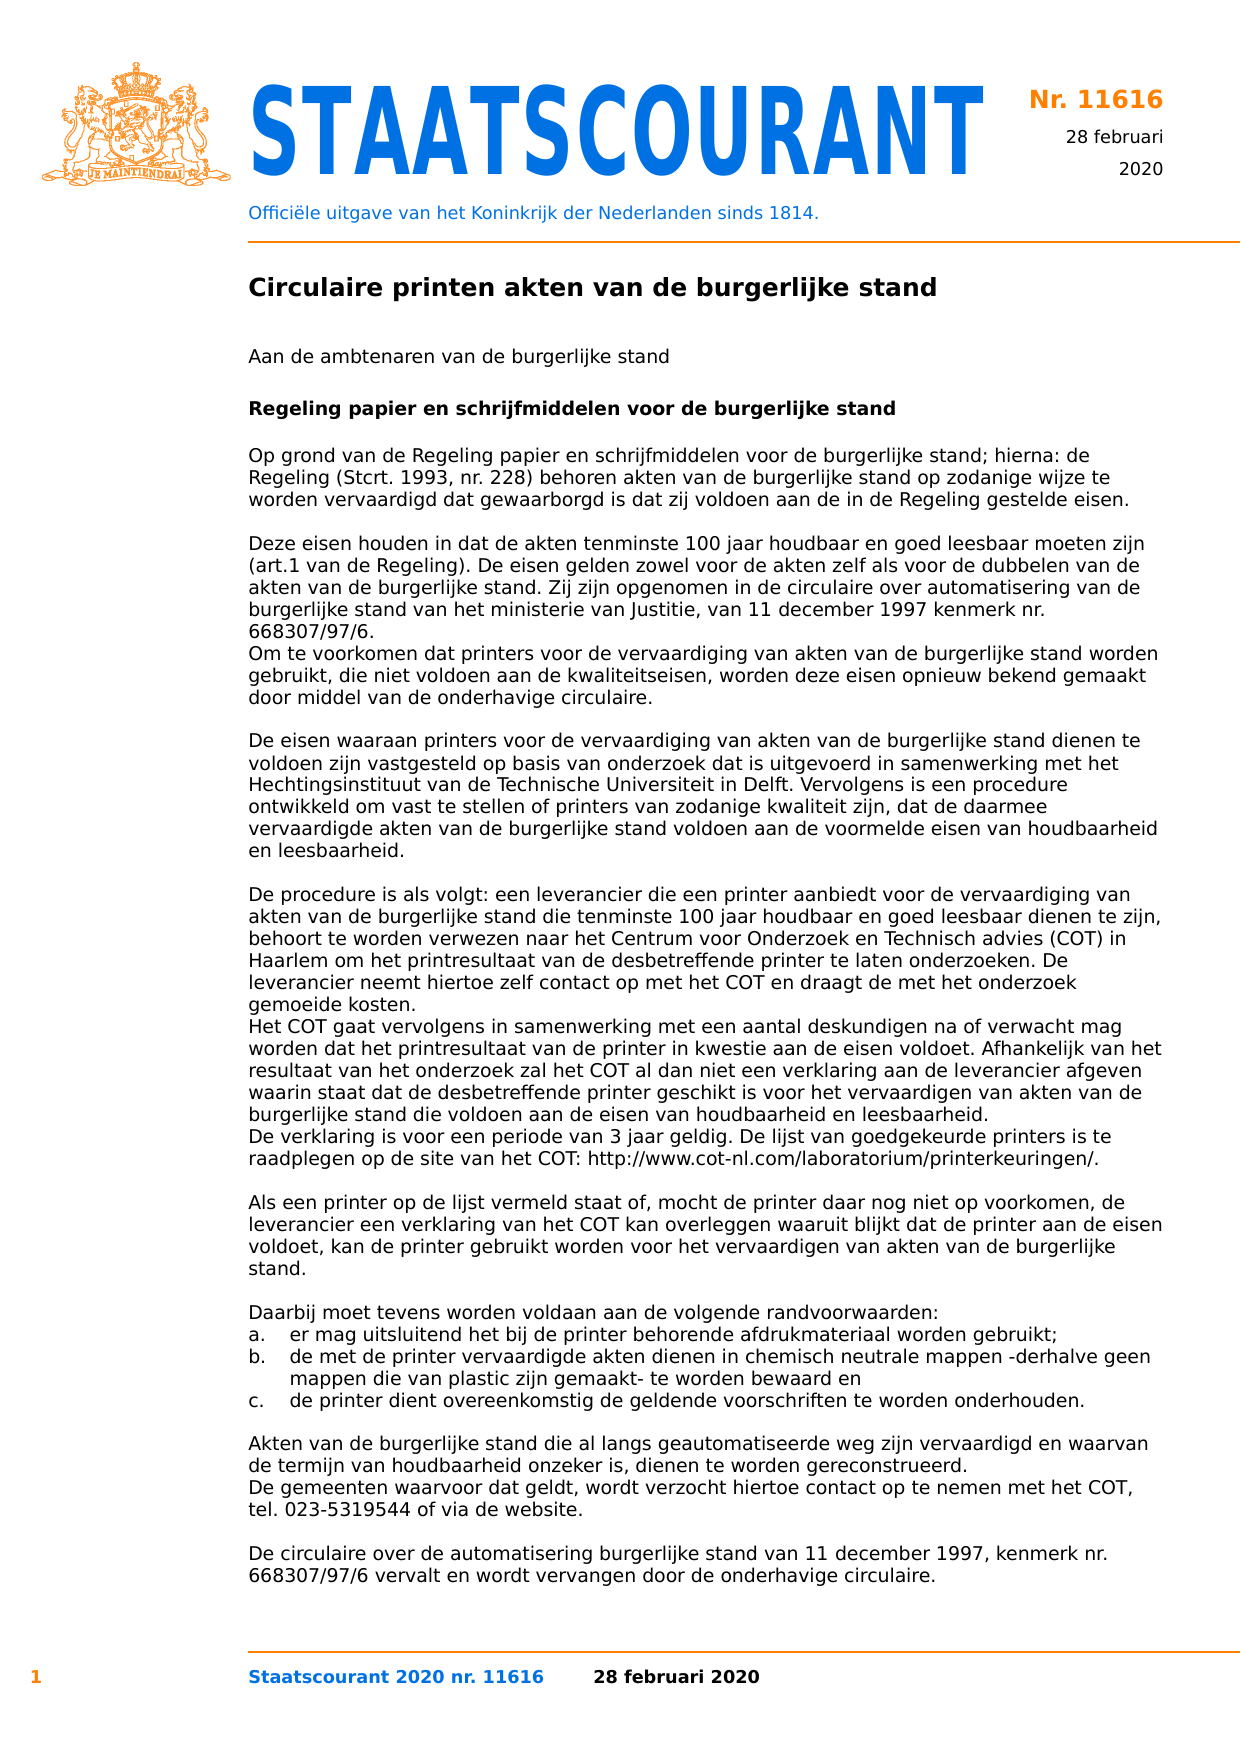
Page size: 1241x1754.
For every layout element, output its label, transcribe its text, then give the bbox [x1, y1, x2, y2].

text Aan de ambtenaren van de burgerlijke stand [248, 346, 1163, 368]
table_header STAATSCOURANT [248, 62, 998, 203]
text b. de met de printer vervaardigde akten dienen in chemisch neutrale mappen -derhalve geen mappen die van plastic zijn gemaakt- te worden bewaard en [248, 1346, 1163, 1389]
text Akten van de burgerlijke stand die al langs geautomatiseerde weg zijn vervaardigd en waarvan de termijn van houdbaarheid onzeker is, dienen te worden gereconstrueerd. [248, 1433, 1163, 1477]
text Deze eisen houden in dat de akten tenminste 100 jaar houdbaar en goed leesbaar moeten zijn (art.1 van de Regeling). De eisen gelden zowel voor de akten zelf als voor de dubbelen van de akten van de burgerlijke stand. Zij zijn opgenomen in de circulaire over automatisering van de burgerlijke stand van het ministerie van Justitie, van 11 december 1997 kenmerk nr. 668307/97/6. [248, 533, 1163, 643]
table_cell 2020 [998, 153, 1240, 203]
table_header Nr. 11616 [998, 62, 1240, 121]
subtitle Regeling papier en schrijfmiddelen voor de burgerlijke stand [248, 398, 1163, 420]
text Daarbij moet tevens worden voldaan aan de volgende randvoorwaarden: [248, 1302, 1163, 1323]
subtitle Circulaire printen akten van de burgerlijke stand [248, 273, 1163, 302]
text De circulaire over de automatisering burgerlijke stand van 11 december 1997, kenmerk nr. 668307/97/6 vervalt en wordt vervangen door de onderhavige circulaire. [248, 1543, 1163, 1587]
text a. er mag uitsluitend het bij de printer behorende afdrukmateriaal worden gebruikt; [248, 1323, 1163, 1346]
text De gemeenten waarvoor dat geldt, wordt verzocht hiertoe contact op te nemen met het COT, tel. 023-5319544 of via de website. [248, 1477, 1163, 1521]
table_header [25, 62, 248, 241]
table_cell Officiële uitgave van het Koninkrijk der Nederlanden sinds 1814. [248, 203, 1240, 241]
text Op grond van de Regeling papier en schrijfmiddelen voor de burgerlijke stand; hierna: de Regeling (Stcrt. 1993, nr. 228) behoren akten van de burgerlijke stand op zodanige wijze te worden vervaardigd dat gewaarborgd is dat zij voldoen aan de in de Regeling gestelde eisen. [248, 445, 1163, 511]
picture [41, 62, 231, 186]
text Het COT gaat vervolgens in samenwerking met een aantal deskundigen na of verwacht mag worden dat het printresultaat van de printer in kwestie aan de eisen voldoet. Afhankelijk van het resultaat van het onderzoek zal het COT al dan niet een verklaring aan de leverancier afgeven waarin staat dat de desbetreffende printer geschikt is voor het vervaardigen van akten van de burgerlijke stand die voldoen aan de eisen van houdbaarheid en leesbaarheid. [248, 1016, 1163, 1126]
text Als een printer op de lijst vermeld staat of, mocht de printer daar nog niet op voorkomen, de leverancier een verklaring van het COT kan overleggen waaruit blijkt dat de printer aan de eisen voldoet, kan de printer gebruikt worden voor het vervaardigen van akten van de burgerlijke stand. [248, 1192, 1163, 1280]
table_cell 28 februari [998, 121, 1240, 153]
text De procedure is als volgt: een leverancier die een printer aanbiedt voor de vervaardiging van akten van de burgerlijke stand die tenminste 100 jaar houdbaar en goed leesbaar dienen te zijn, behoort te worden verwezen naar het Centrum voor Onderzoek en Technisch advies (COT) in Haarlem om het printresultaat van de desbetreffende printer te laten onderzoeken. De leverancier neemt hiertoe zelf contact op met het COT en draagt de met het onderzoek gemoeide kosten. [248, 884, 1163, 1016]
text Om te voorkomen dat printers voor de vervaardiging van akten van de burgerlijke stand worden gebruikt, die niet voldoen aan de kwaliteitseisen, worden deze eisen opnieuw bekend gemaakt door middel van de onderhavige circulaire. [248, 643, 1163, 708]
text De eisen waaraan printers voor de vervaardiging van akten van de burgerlijke stand dienen te voldoen zijn vastgesteld op basis van onderzoek dat is uitgevoerd in samenwerking met het Hechtingsinstituut van de Technische Universiteit in Delft. Vervolgens is een procedure ontwikkeld om vast te stellen of printers van zodanige kwaliteit zijn, dat de daarmee vervaardigde akten van de burgerlijke stand voldoen aan de voormelde eisen van houdbaarheid en leesbaarheid. [248, 730, 1163, 862]
text De verklaring is voor een periode van 3 jaar geldig. De lijst van goedgekeurde printers is te raadplegen op de site van het COT: http://www.cot-nl.com/laboratorium/printerkeuringen/. [248, 1126, 1163, 1170]
text c. de printer dient overeenkomstig de geldende voorschriften te worden onderhouden. [248, 1389, 1163, 1411]
